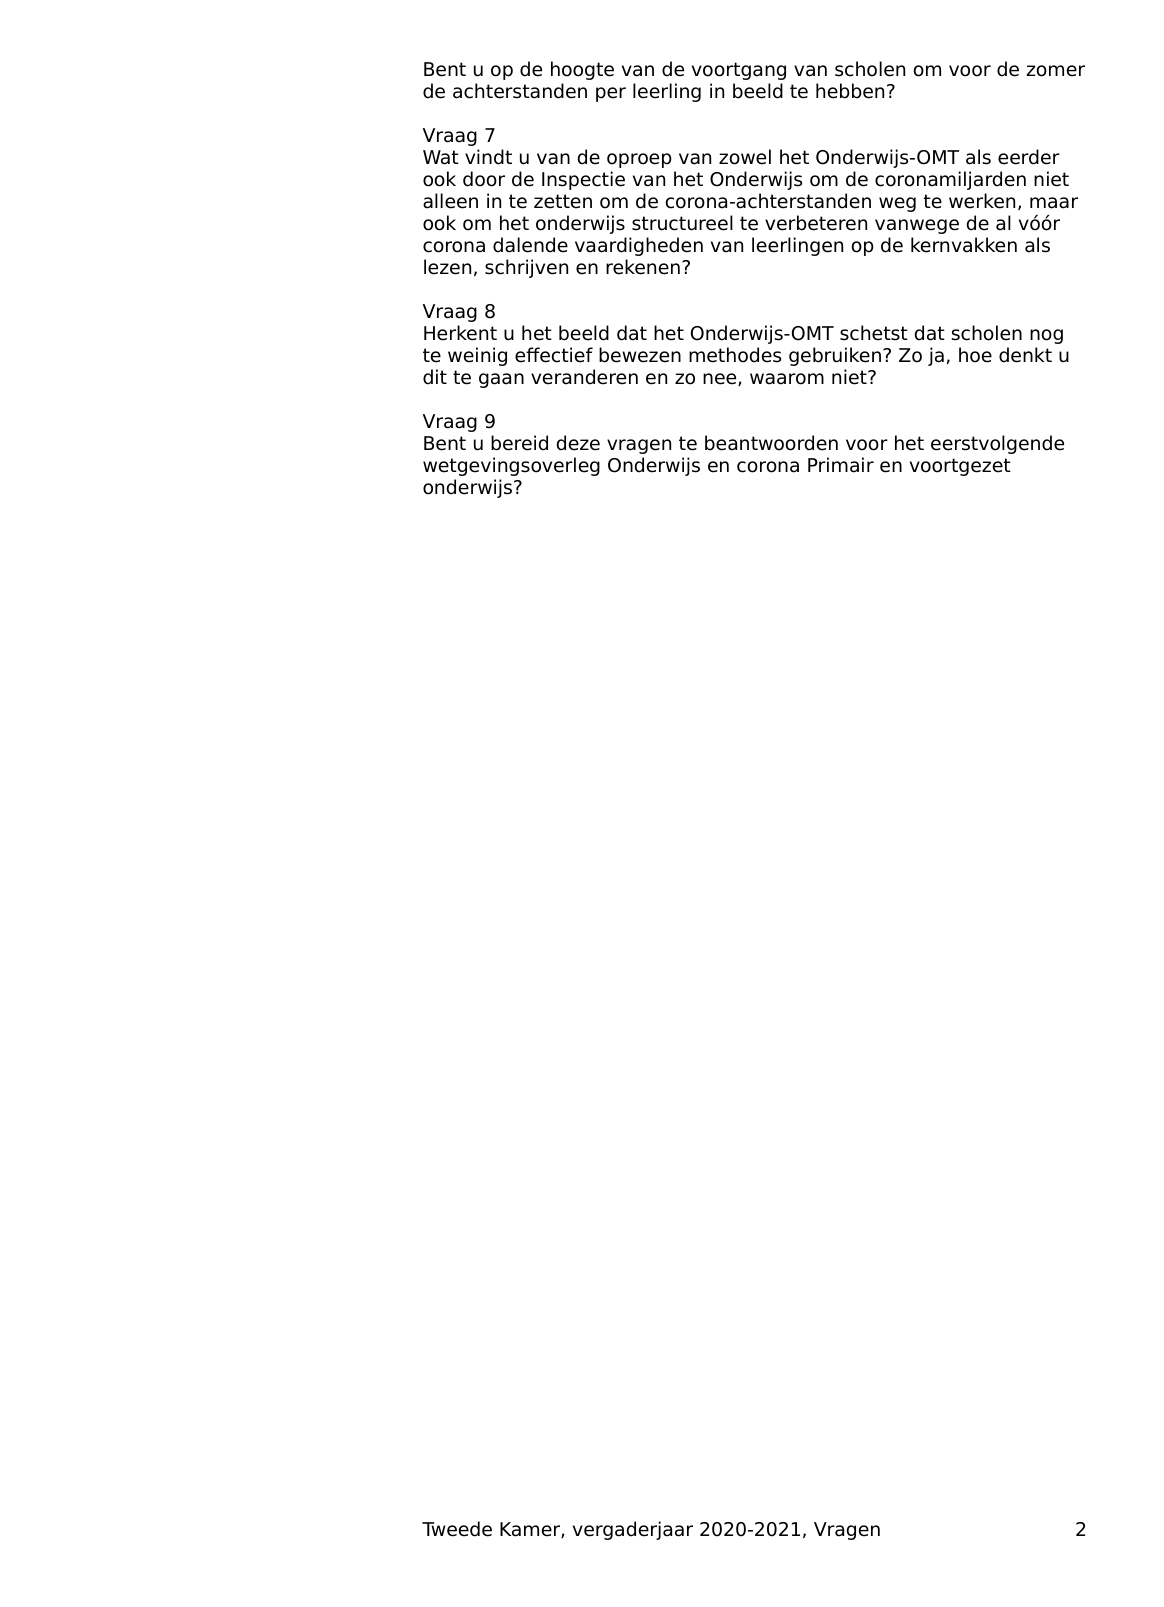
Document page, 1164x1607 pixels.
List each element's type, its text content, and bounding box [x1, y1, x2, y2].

text Vraag 7 [422, 125, 1087, 147]
text Herkent u het beeld dat het Onderwijs-OMT schetst dat scholen nog te weinig effectief bewezen methodes gebruiken? Zo ja, hoe denkt u dit te gaan veranderen en zo nee, waarom niet? [422, 323, 1087, 389]
text Bent u bereid deze vragen te beantwoorden voor het eerstvolgende wetgevingsoverleg Onderwijs en corona Primair en voortgezet onderwijs? [422, 433, 1087, 499]
text Vraag 8 [422, 301, 1087, 323]
text Wat vindt u van de oproep van zowel het Onderwijs-OMT als eerder ook door de Inspectie van het Onderwijs om de coronamiljarden niet alleen in te zetten om de corona-achterstanden weg te werken, maar ook om het onderwijs structureel te verbeteren vanwege de al vóór corona dalende vaardigheden van leerlingen op de kernvakken als lezen, schrijven en rekenen? [422, 147, 1087, 279]
text Bent u op de hoogte van de voortgang van scholen om voor de zomer de achterstanden per leerling in beeld te hebben? [422, 59, 1087, 103]
text Vraag 9 [422, 411, 1087, 433]
